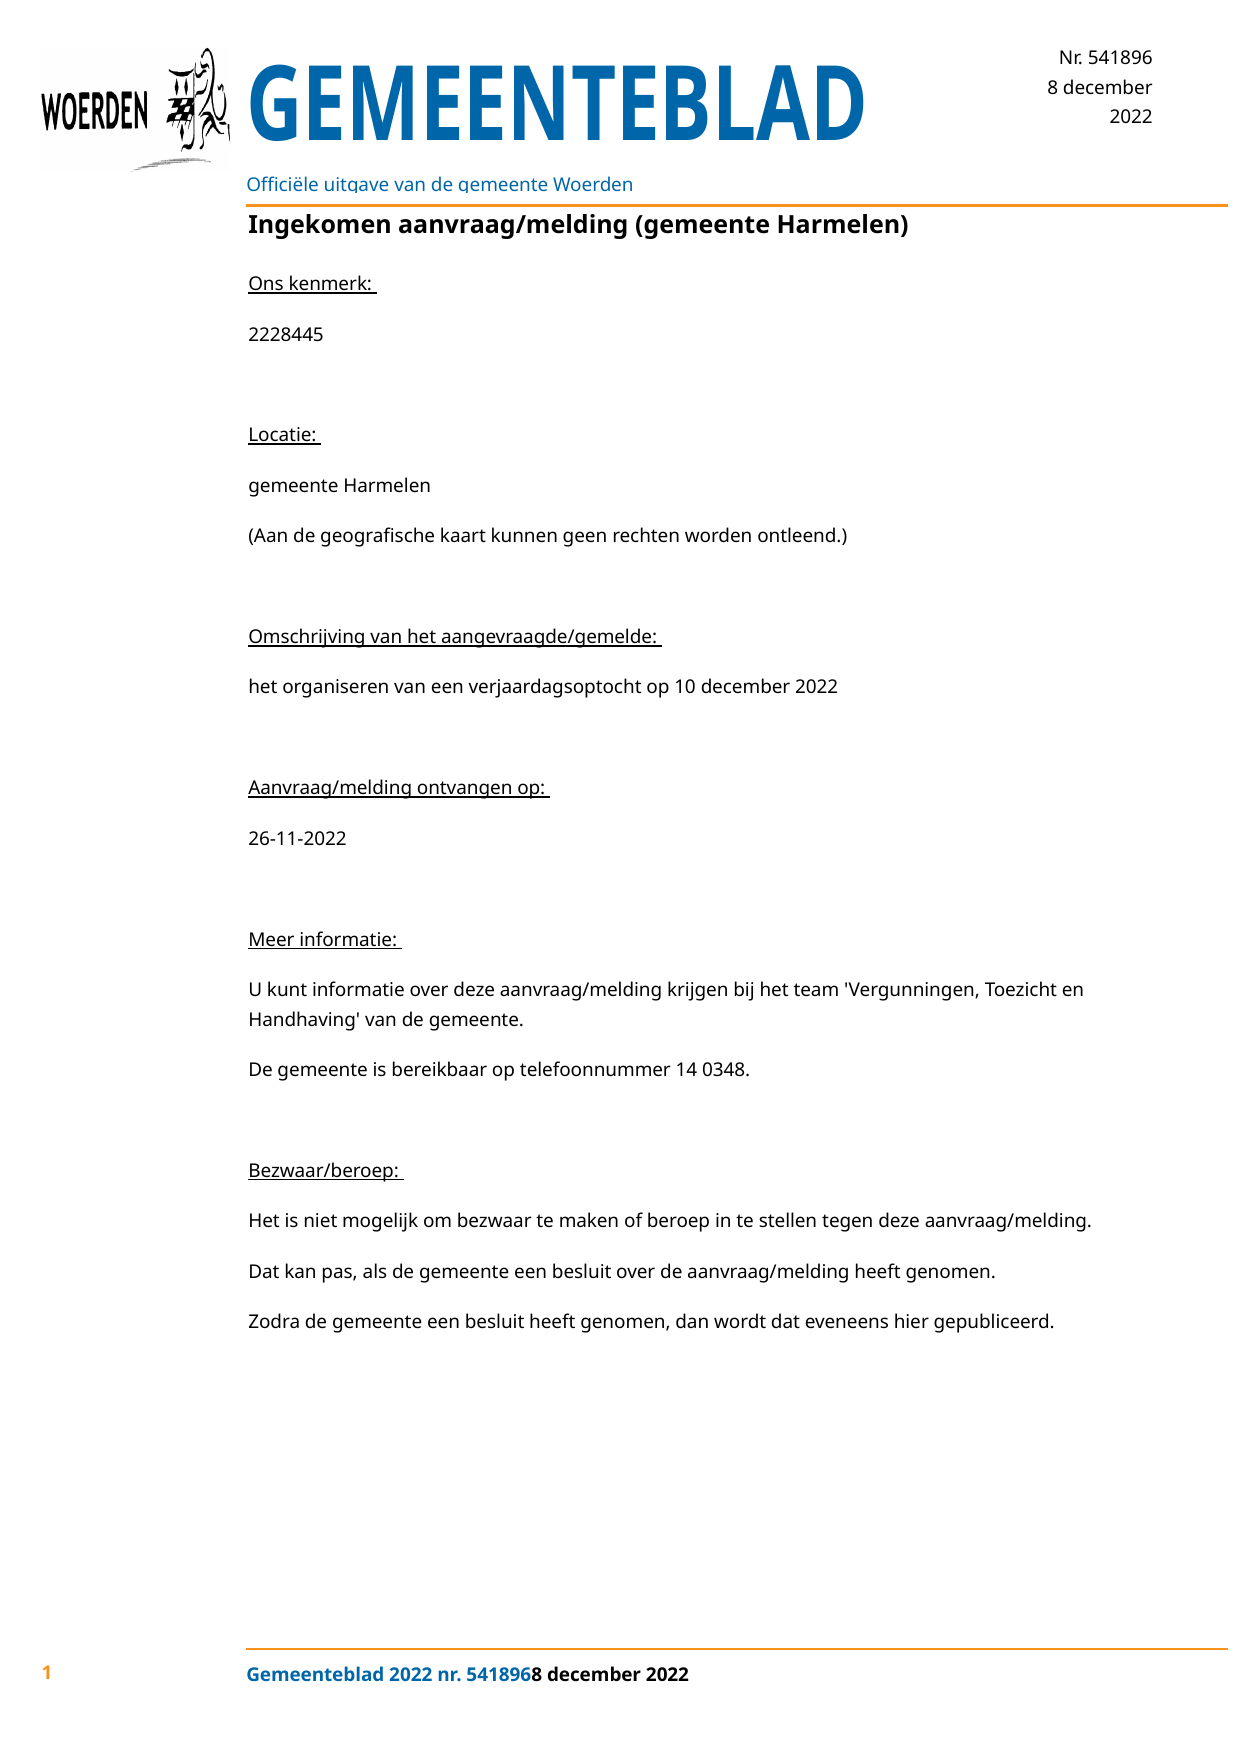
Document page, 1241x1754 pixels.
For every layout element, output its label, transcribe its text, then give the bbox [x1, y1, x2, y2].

text Ingekomen aanvraag/melding (gemeente Harmelen) [248, 207, 1152, 241]
text 2228445 [248, 321, 1152, 346]
text Meer informatie: [248, 926, 1152, 951]
text U kunt informatie over deze aanvraag/melding krijgen bij het team 'Vergunningen, Toezicht en Handhaving' van de gemeente. [248, 976, 1152, 1031]
picture [41, 47, 231, 172]
text Ons kenmerk: [248, 270, 1152, 296]
text Locatie: [248, 422, 1152, 447]
text Dat kan pas, als de gemeente een besluit over de aanvraag/melding heeft genomen. [248, 1258, 1152, 1283]
text De gemeente is bereikbaar op telefoonnummer 14 0348. [248, 1056, 1152, 1082]
text Zodra de gemeente een besluit heeft genomen, dan wordt dat eveneens hier gepubliceerd. [248, 1308, 1152, 1334]
text Bezwaar/beroep: [248, 1157, 1152, 1183]
text het organiseren van een verjaardagsoptocht op 10 december 2022 [248, 674, 1152, 699]
text Het is niet mogelijk om bezwaar te maken of beroep in te stellen tegen deze aanvraag/melding. [248, 1207, 1152, 1233]
text 26-11-2022 [248, 825, 1152, 851]
text Omschrijving van het aangevraagde/gemelde: [248, 623, 1152, 649]
text gemeente Harmelen [248, 472, 1152, 498]
text (Aan de geografische kaart kunnen geen rechten worden ontleend.) [248, 522, 1152, 548]
text Aanvraag/melding ontvangen op: [248, 774, 1152, 800]
